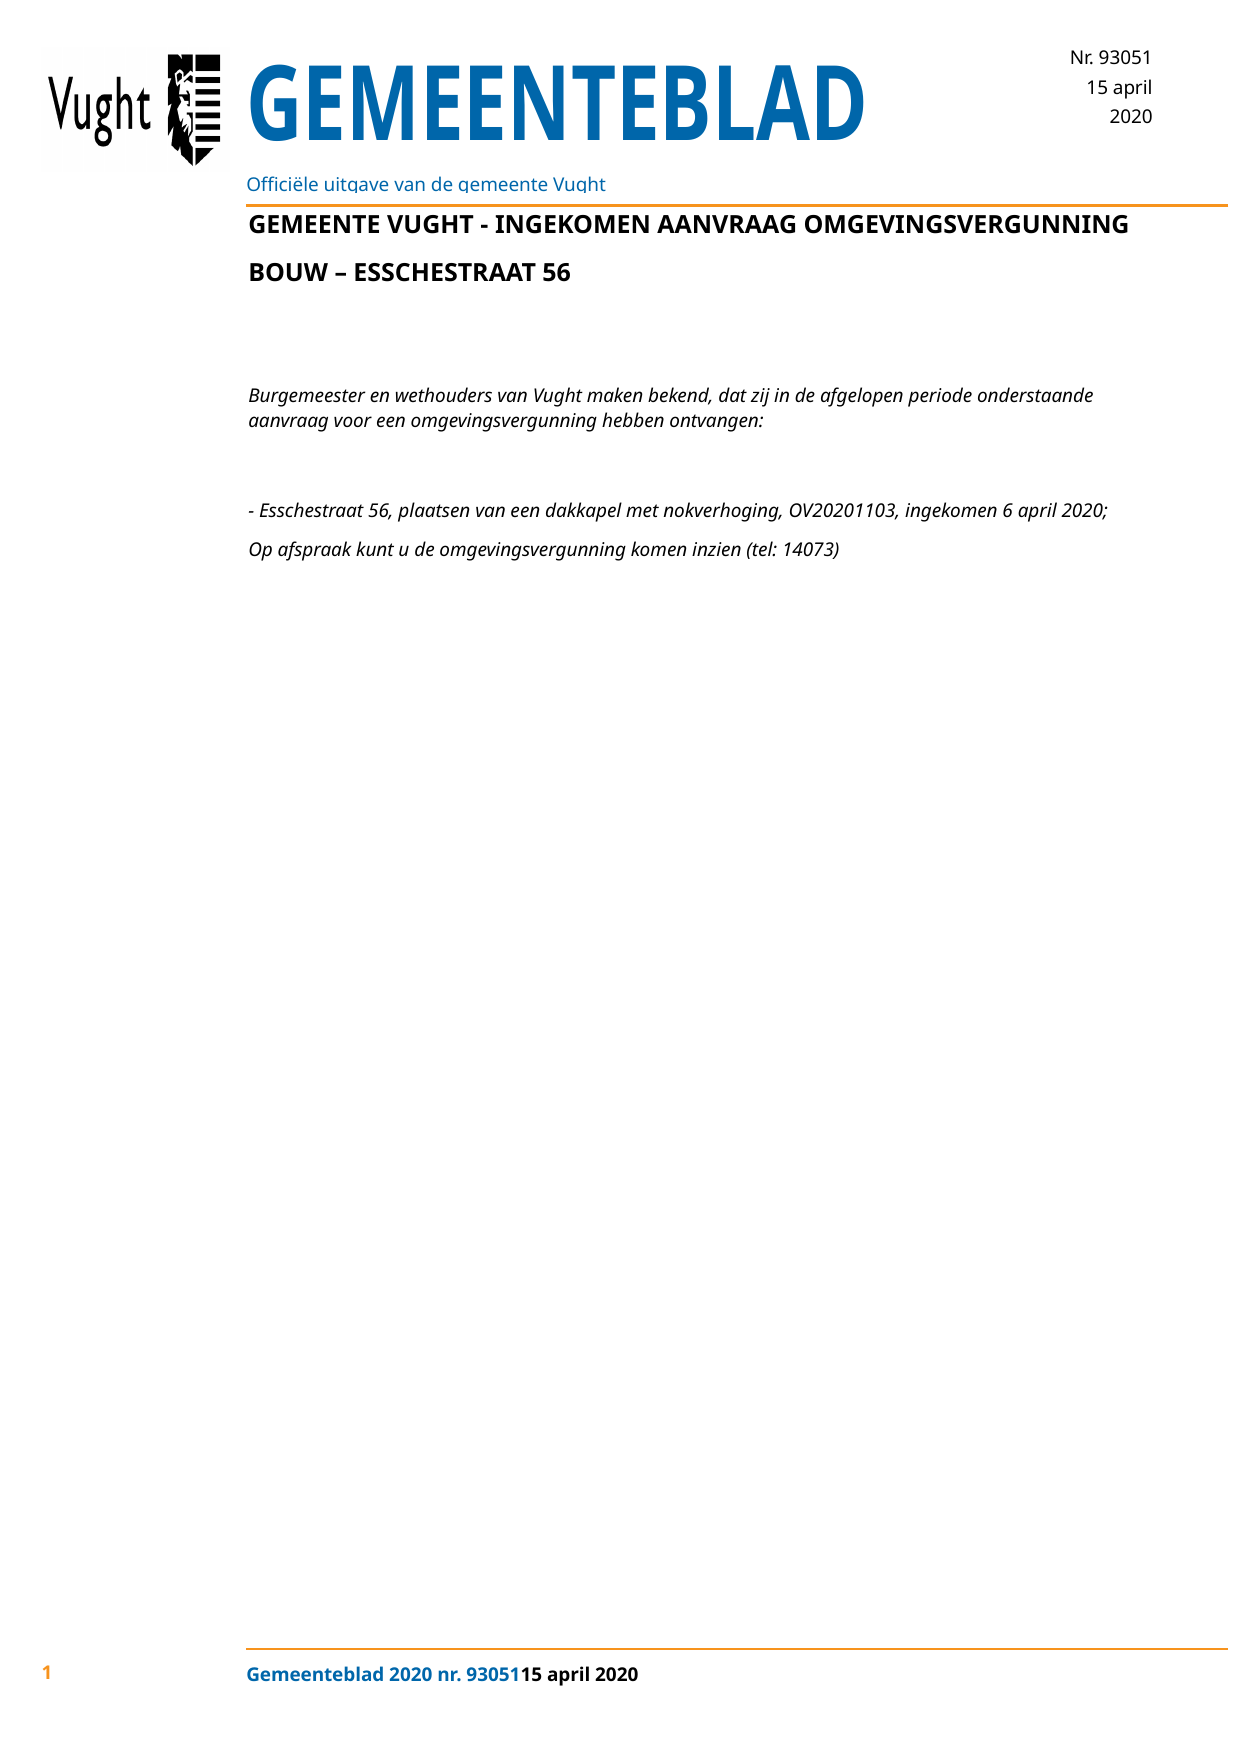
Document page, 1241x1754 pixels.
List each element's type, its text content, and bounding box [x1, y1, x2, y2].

text - Esschestraat 56, plaatsen van een dakkapel met nokverhoging, OV20201103, ingekomen 6 april 2020; [248, 497, 1152, 523]
text GEMEENTE VUGHT - INGEKOMEN AANVRAAG OMGEVINGSVERGUNNING BOUW – ESSCHESTRAAT 56 [248, 207, 1152, 288]
picture [41, 47, 231, 172]
text Op afspraak kunt u de omgevingsvergunning komen inzien (tel: 14073) [248, 537, 1152, 562]
text Burgemeester en wethouders van Vught maken bekend, dat zij in de afgelopen periode onderstaande aanvraag voor een omgevingsvergunning hebben ontvangen: [248, 382, 1152, 433]
